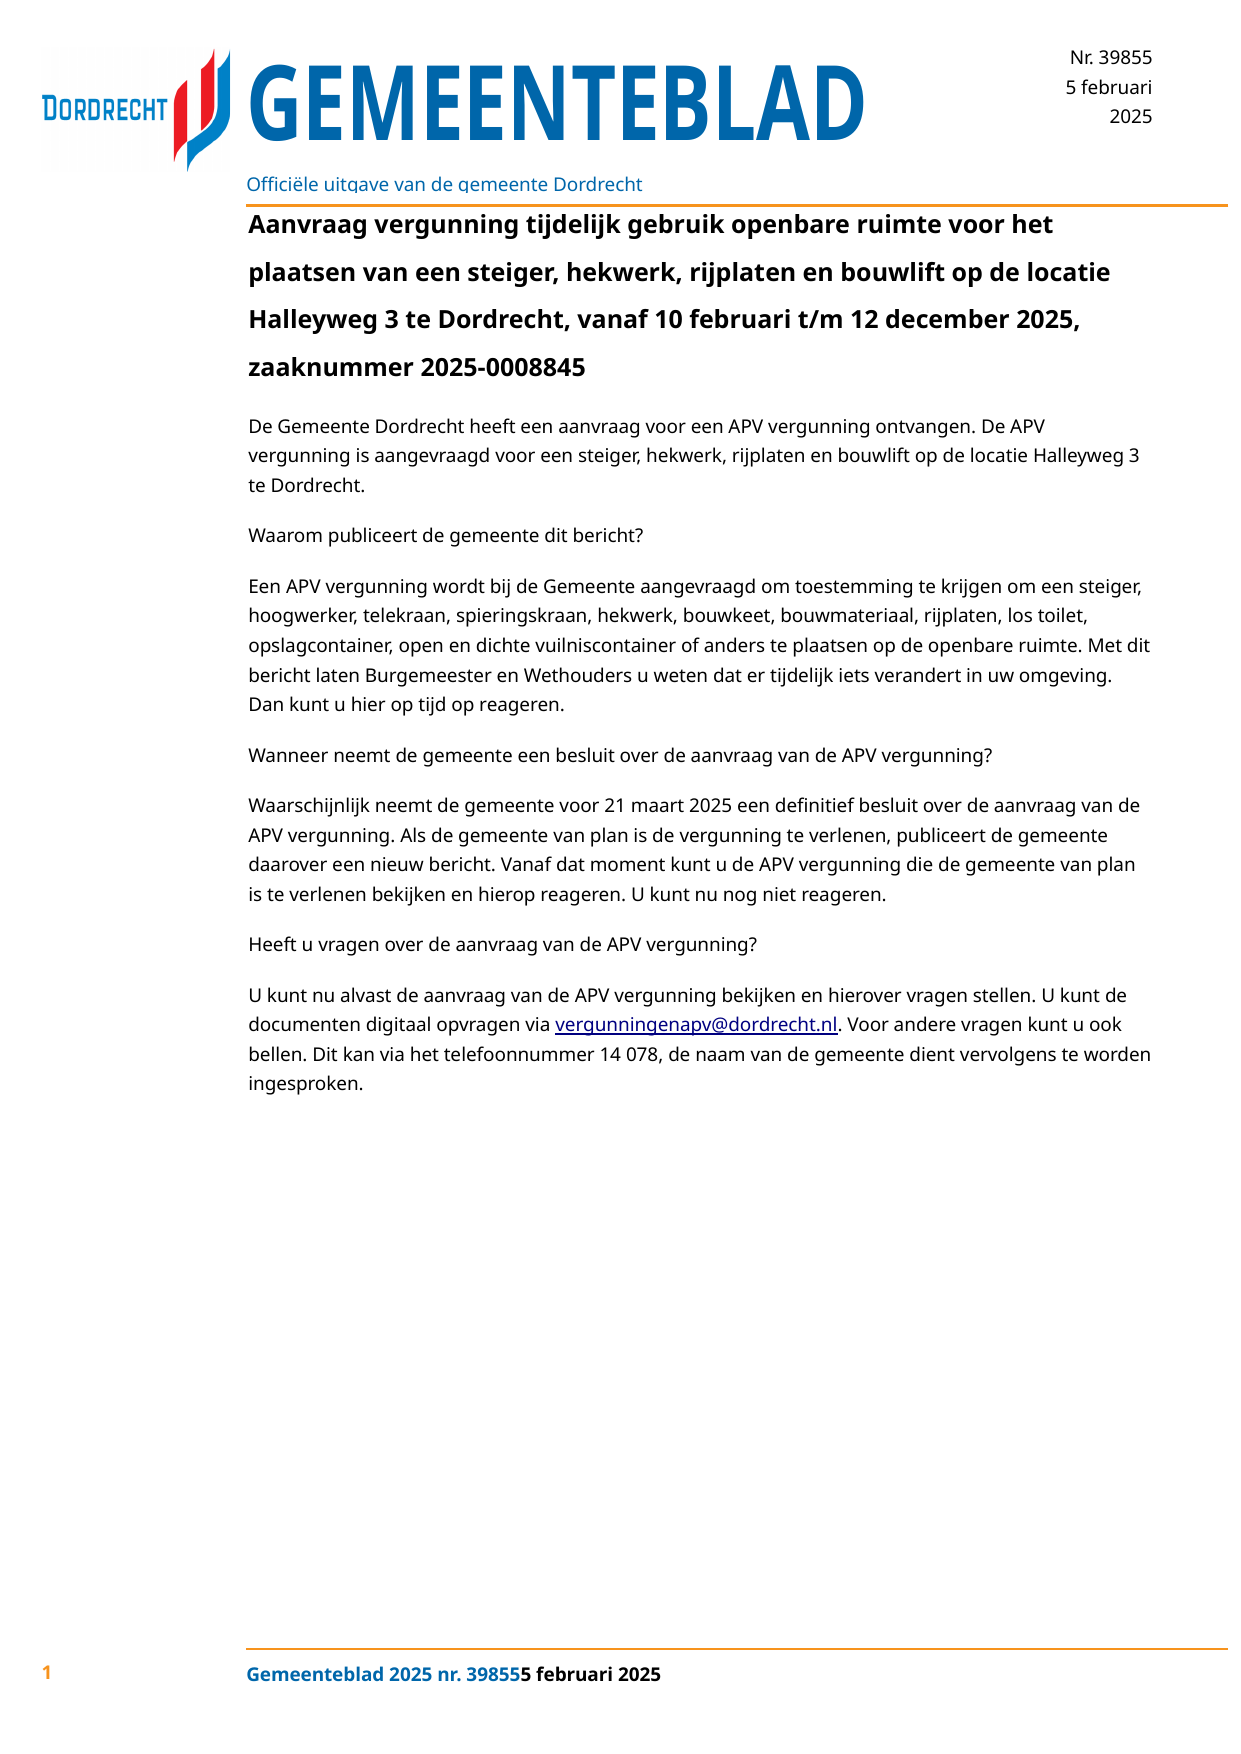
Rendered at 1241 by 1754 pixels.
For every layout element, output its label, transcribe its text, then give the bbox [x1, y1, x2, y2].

text Een APV vergunning wordt bij de Gemeente aangevraagd om toestemming te krijgen om een steiger, hoogwerker, telekraan, spieringskraan, hekwerk, bouwkeet, bouwmateriaal, rijplaten, los toilet, opslagcontainer, open en dichte vuilniscontainer of anders te plaatsen op de openbare ruimte. Met dit bericht laten Burgemeester en Wethouders u weten dat er tijdelijk iets verandert in uw omgeving. Dan kunt u hier op tijd op reageren. [248, 573, 1152, 717]
text Heeft u vragen over de aanvraag van de APV vergunning? [248, 931, 1152, 957]
text De Gemeente Dordrecht heeft een aanvraag voor een APV vergunning ontvangen. De APV vergunning is aangevraagd voor een steiger, hekwerk, rijplaten en bouwlift op de locatie Halleyweg 3 te Dordrecht. [248, 413, 1152, 498]
text Aanvraag vergunning tijdelijk gebruik openbare ruimte voor het plaatsen van een steiger, hekwerk, rijplaten en bouwlift op de locatie Halleyweg 3 te Dordrecht, vanaf 10 februari t/m 12 december 2025, zaaknummer 2025-0008845 [248, 207, 1152, 384]
text Waarom publiceert de gemeente dit bericht? [248, 523, 1152, 548]
picture [41, 47, 231, 172]
text U kunt nu alvast de aanvraag van de APV vergunning bekijken en hierover vragen stellen. U kunt de documenten digitaal opvragen via vergunningenapv@dordrecht.nl. Voor andere vragen kunt u ook bellen. Dit kan via het telefoonnummer 14 078, de naam van de gemeente dient vervolgens te worden ingesproken. [248, 982, 1152, 1096]
text Waarschijnlijk neemt de gemeente voor 21 maart 2025 een definitief besluit over de aanvraag van de APV vergunning. Als de gemeente van plan is de vergunning te verlenen, publiceert de gemeente daarover een nieuw bericht. Vanaf dat moment kunt u de APV vergunning die de gemeente van plan is te verlenen bekijken en hierop reageren. U kunt nu nog niet reageren. [248, 792, 1152, 907]
text Wanneer neemt de gemeente een besluit over de aanvraag van de APV vergunning? [248, 742, 1152, 768]
